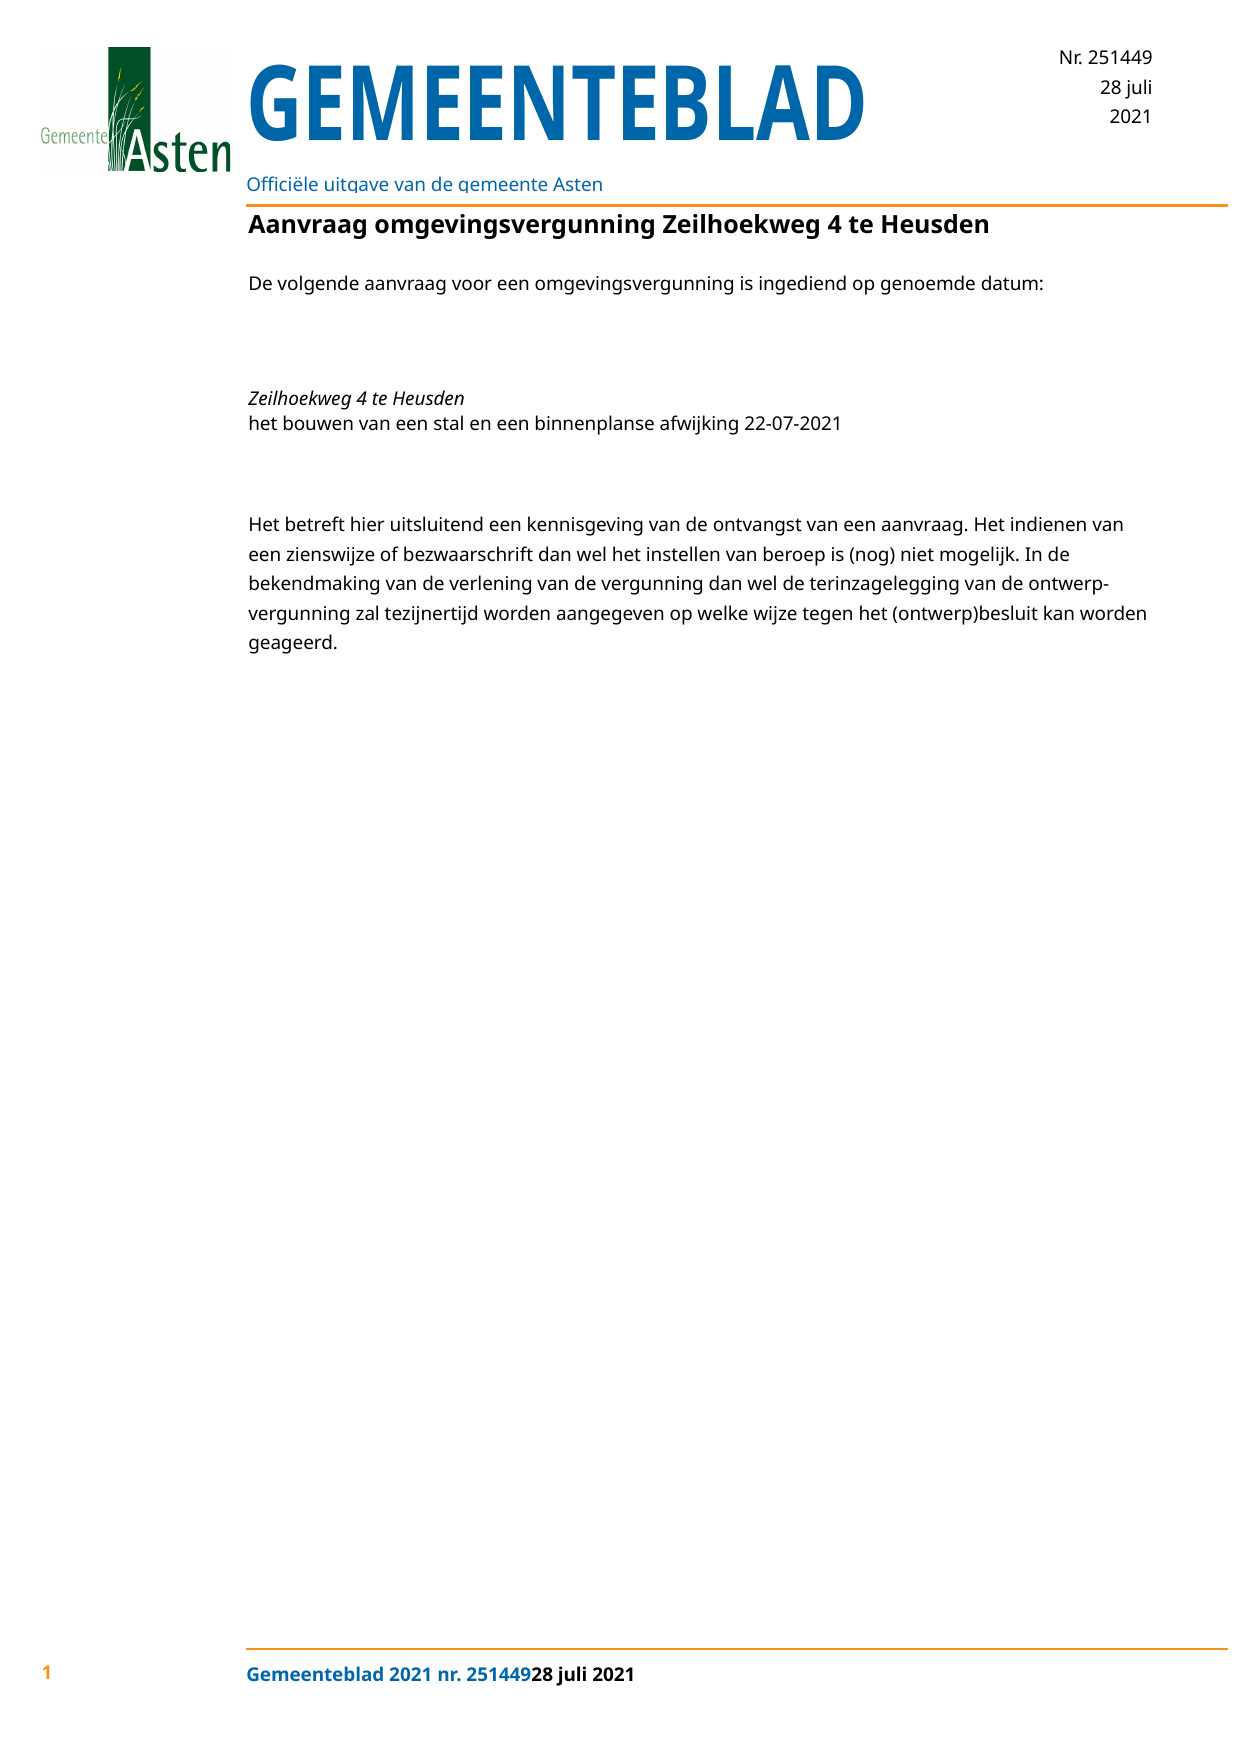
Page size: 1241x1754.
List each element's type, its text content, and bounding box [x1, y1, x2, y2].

text De volgende aanvraag voor een omgevingsvergunning is ingediend op genoemde datum: [248, 270, 1152, 296]
text Aanvraag omgevingsvergunning Zeilhoekweg 4 te Heusden [248, 207, 1152, 241]
text Zeilhoekweg 4 te Heusden [248, 385, 1152, 410]
text het bouwen van een stal en een binnenplanse afwijking 22-07-2021 [248, 410, 1152, 436]
picture [41, 47, 231, 172]
text Het betreft hier uitsluitend een kennisgeving van de ontvangst van een aanvraag. Het indienen van een zienswijze of bezwaarschrift dan wel het instellen van beroep is (nog) niet mogelijk. In de bekendmaking van de verlening van de vergunning dan wel de terinzagelegging van de ontwerp-vergunning zal tezijnertijd worden aangegeven op welke wijze tegen het (ontwerp)besluit kan worden geageerd. [248, 511, 1152, 655]
